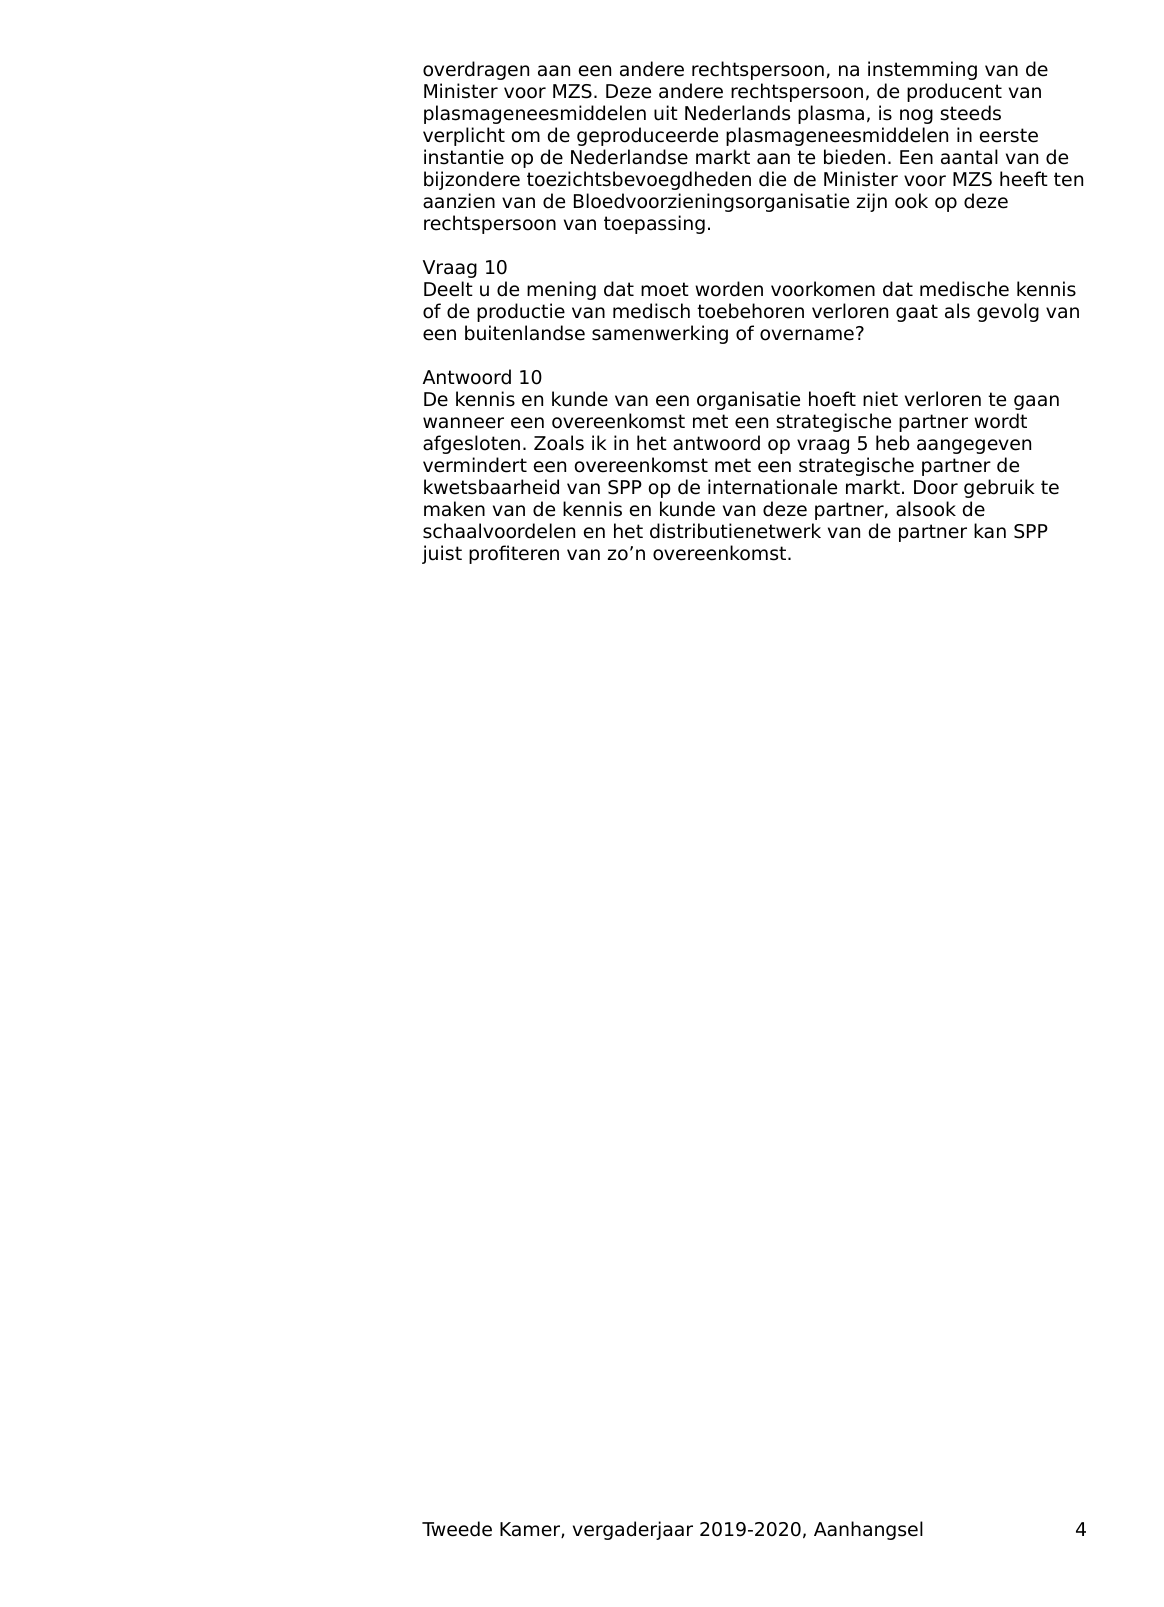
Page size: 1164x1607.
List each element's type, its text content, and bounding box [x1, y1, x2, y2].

text overdragen aan een andere rechtspersoon, na instemming van de Minister voor MZS. Deze andere rechtspersoon, de producent van plasmageneesmiddelen uit Nederlands plasma, is nog steeds verplicht om de geproduceerde plasmageneesmiddelen in eerste instantie op de Nederlandse markt aan te bieden. Een aantal van de bijzondere toezichtsbevoegdheden die de Minister voor MZS heeft ten aanzien van de Bloedvoorzieningsorganisatie zijn ook op deze rechtspersoon van toepassing. [422, 59, 1087, 235]
text De kennis en kunde van een organisatie hoeft niet verloren te gaan wanneer een overeenkomst met een strategische partner wordt afgesloten. Zoals ik in het antwoord op vraag 5 heb aangegeven vermindert een overeenkomst met een strategische partner de kwetsbaarheid van SPP op de internationale markt. Door gebruik te maken van de kennis en kunde van deze partner, alsook de schaalvoordelen en het distributienetwerk van de partner kan SPP juist profiteren van zo’n overeenkomst. [422, 389, 1087, 565]
text Vraag 10 [422, 257, 1087, 279]
text Antwoord 10 [422, 367, 1087, 389]
text Deelt u de mening dat moet worden voorkomen dat medische kennis of de productie van medisch toebehoren verloren gaat als gevolg van een buitenlandse samenwerking of overname? [422, 279, 1087, 345]
